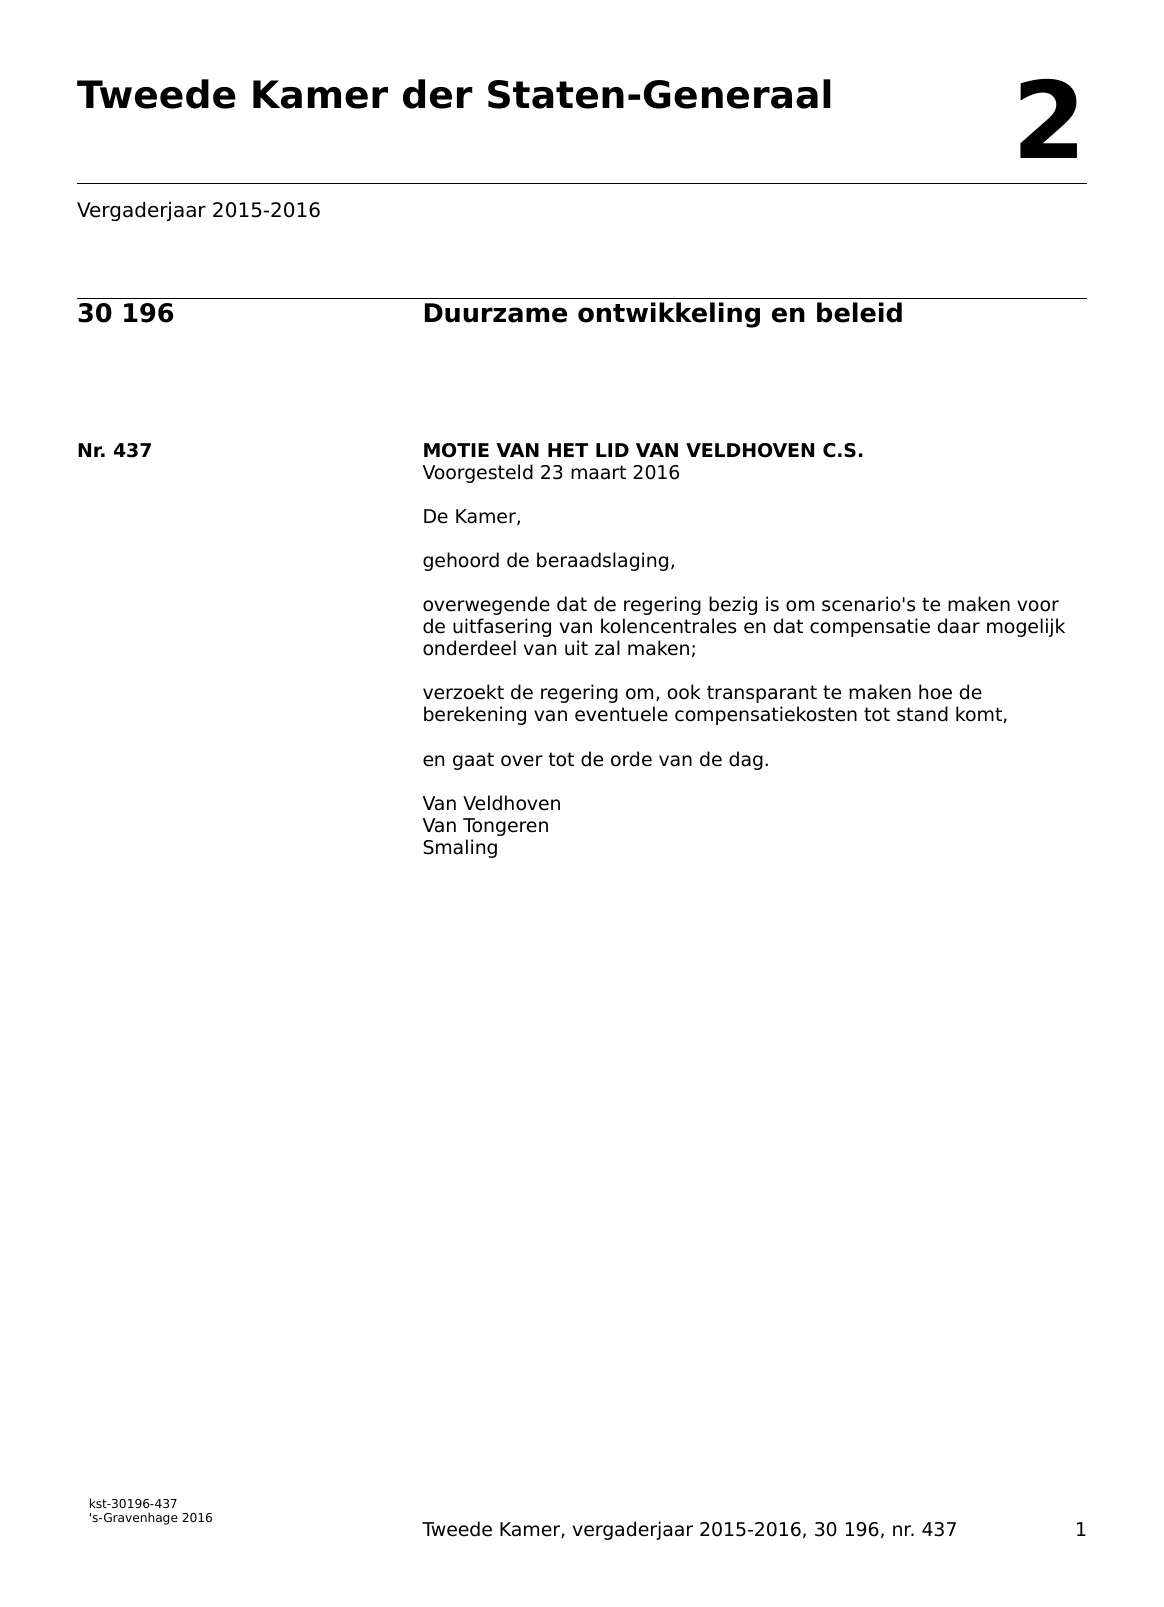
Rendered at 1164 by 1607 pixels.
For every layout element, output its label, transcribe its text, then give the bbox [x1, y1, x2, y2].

subtitle 30 196 Duurzame ontwikkeling en beleid [77, 299, 1087, 329]
table_header Tweede Kamer der Staten-Generaal [77, 59, 886, 183]
text Van Veldhoven [422, 793, 1087, 814]
table_cell Vergaderjaar 2015-2016 [77, 184, 1087, 298]
text Voorgesteld 23 maart 2016 [422, 462, 1087, 484]
text Van Tongeren [422, 814, 1087, 837]
table_header 2 [886, 59, 1087, 183]
subtitle Nr. 437 MOTIE VAN HET LID VAN VELDHOVEN C.S. [77, 440, 1087, 462]
text gehoord de beraadslaging, [422, 550, 1087, 572]
text en gaat over tot de orde van de dag. [422, 748, 1087, 770]
text 's-Gravenhage 2016 [88, 1511, 323, 1525]
text kst-30196-437 [88, 1497, 323, 1511]
text De Kamer, [422, 506, 1087, 528]
text overwegende dat de regering bezig is om scenario's te maken voor de uitfasering van kolencentrales en dat compensatie daar mogelijk onderdeel van uit zal maken; [422, 594, 1087, 660]
text Smaling [422, 837, 1087, 858]
text verzoekt de regering om, ook transparant te maken hoe de berekening van eventuele compensatiekosten tot stand komt, [422, 682, 1087, 726]
